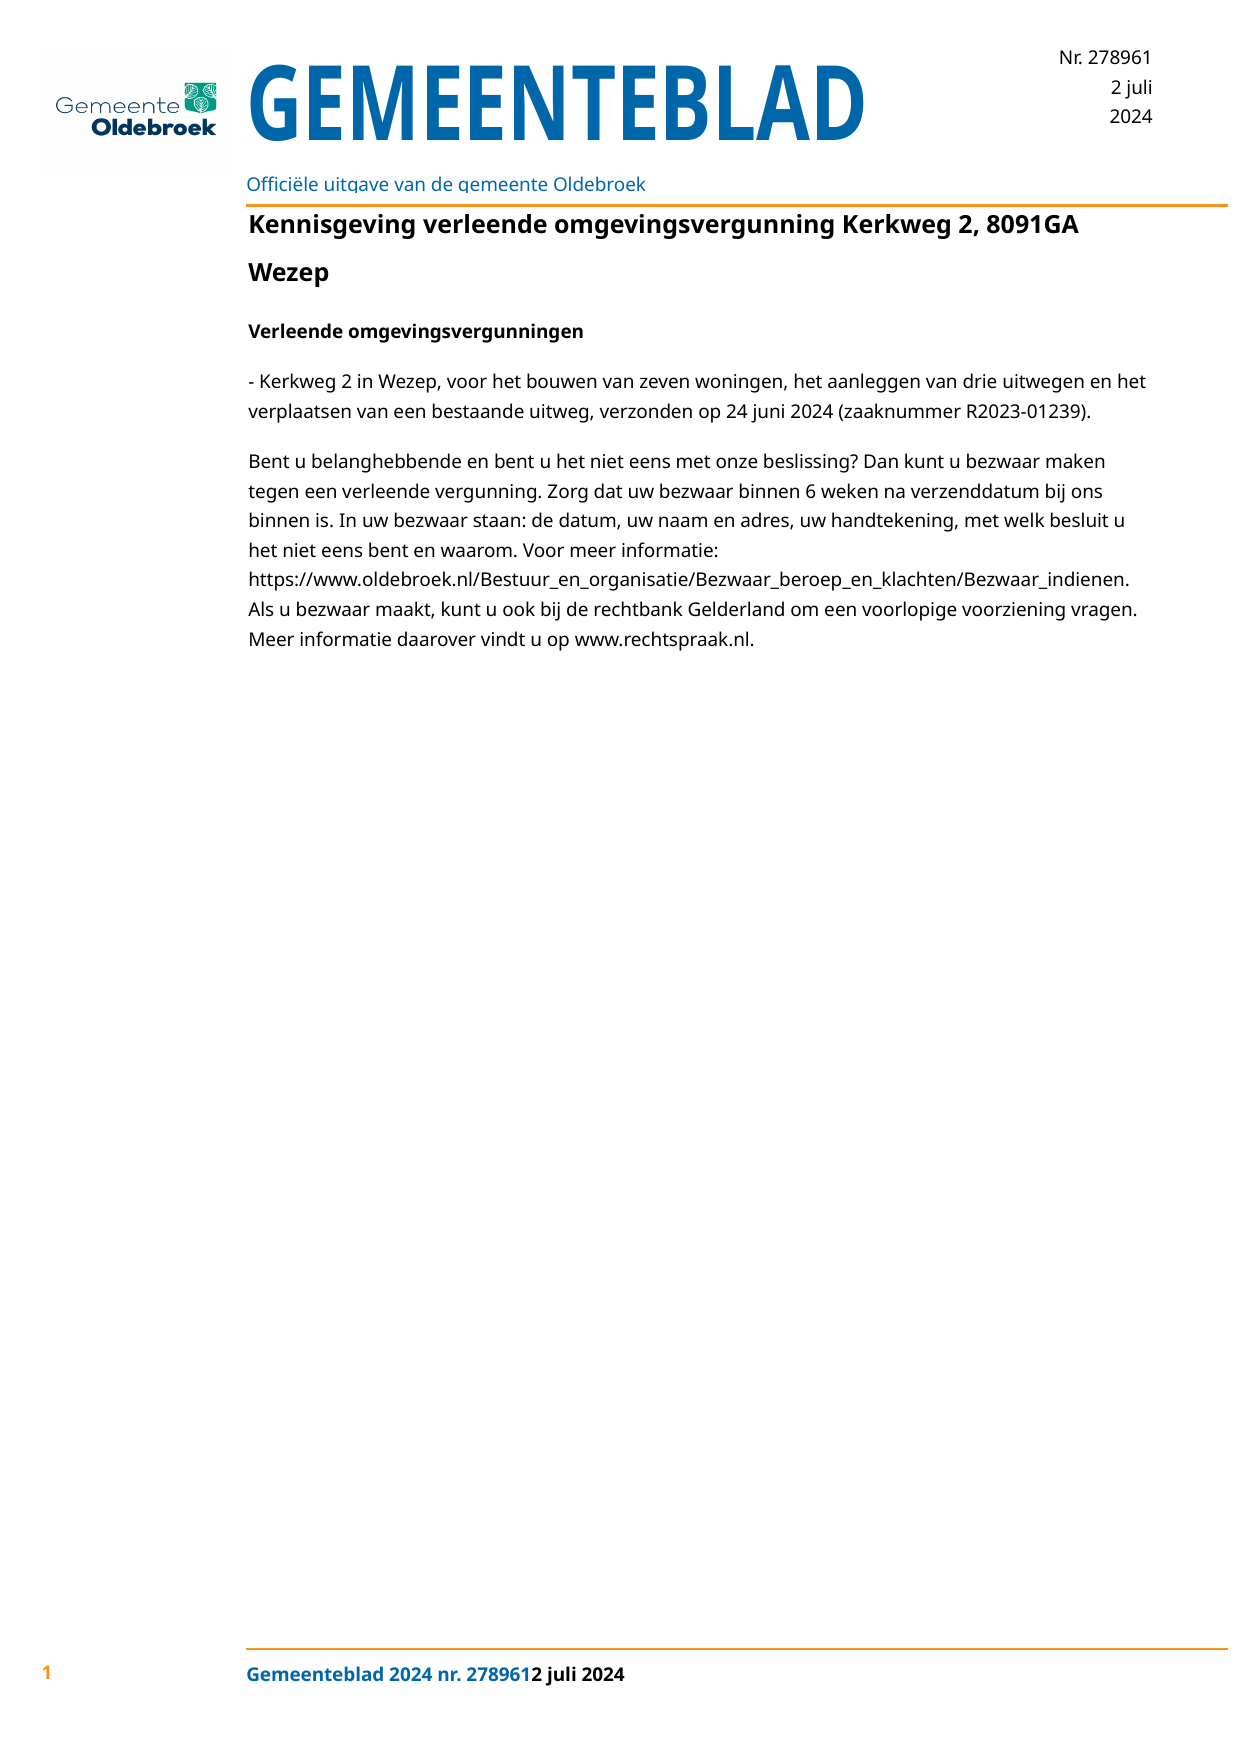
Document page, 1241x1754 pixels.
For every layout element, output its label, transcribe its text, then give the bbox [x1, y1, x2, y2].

text Kennisgeving verleende omgevingsvergunning Kerkweg 2, 8091GA Wezep [248, 207, 1152, 288]
text - Kerkweg 2 in Wezep, voor het bouwen van zeven woningen, het aanleggen van drie uitwegen en het verplaatsen van een bestaande uitweg, verzonden op 24 juni 2024 (zaaknummer R2023-01239). [248, 368, 1152, 424]
text Verleende omgevingsvergunningen [248, 318, 1152, 344]
picture [41, 47, 231, 172]
text Bent u belanghebbende en bent u het niet eens met onze beslissing? Dan kunt u bezwaar maken tegen een verleende vergunning. Zorg dat uw bezwaar binnen 6 weken na verzenddatum bij ons binnen is. In uw bezwaar staan: de datum, uw naam en adres, uw handtekening, met welk besluit u het niet eens bent en waarom. Voor meer informatie: https://www.oldebroek.nl/Bestuur_en_organisatie/Bezwaar_beroep_en_klachten/Bezwaar_indienen. Als u bezwaar maakt, kunt u ook bij de rechtbank Gelderland om een voorlopige voorziening vragen. Meer informatie daarover vindt u op www.rechtspraak.nl. [248, 448, 1152, 652]
